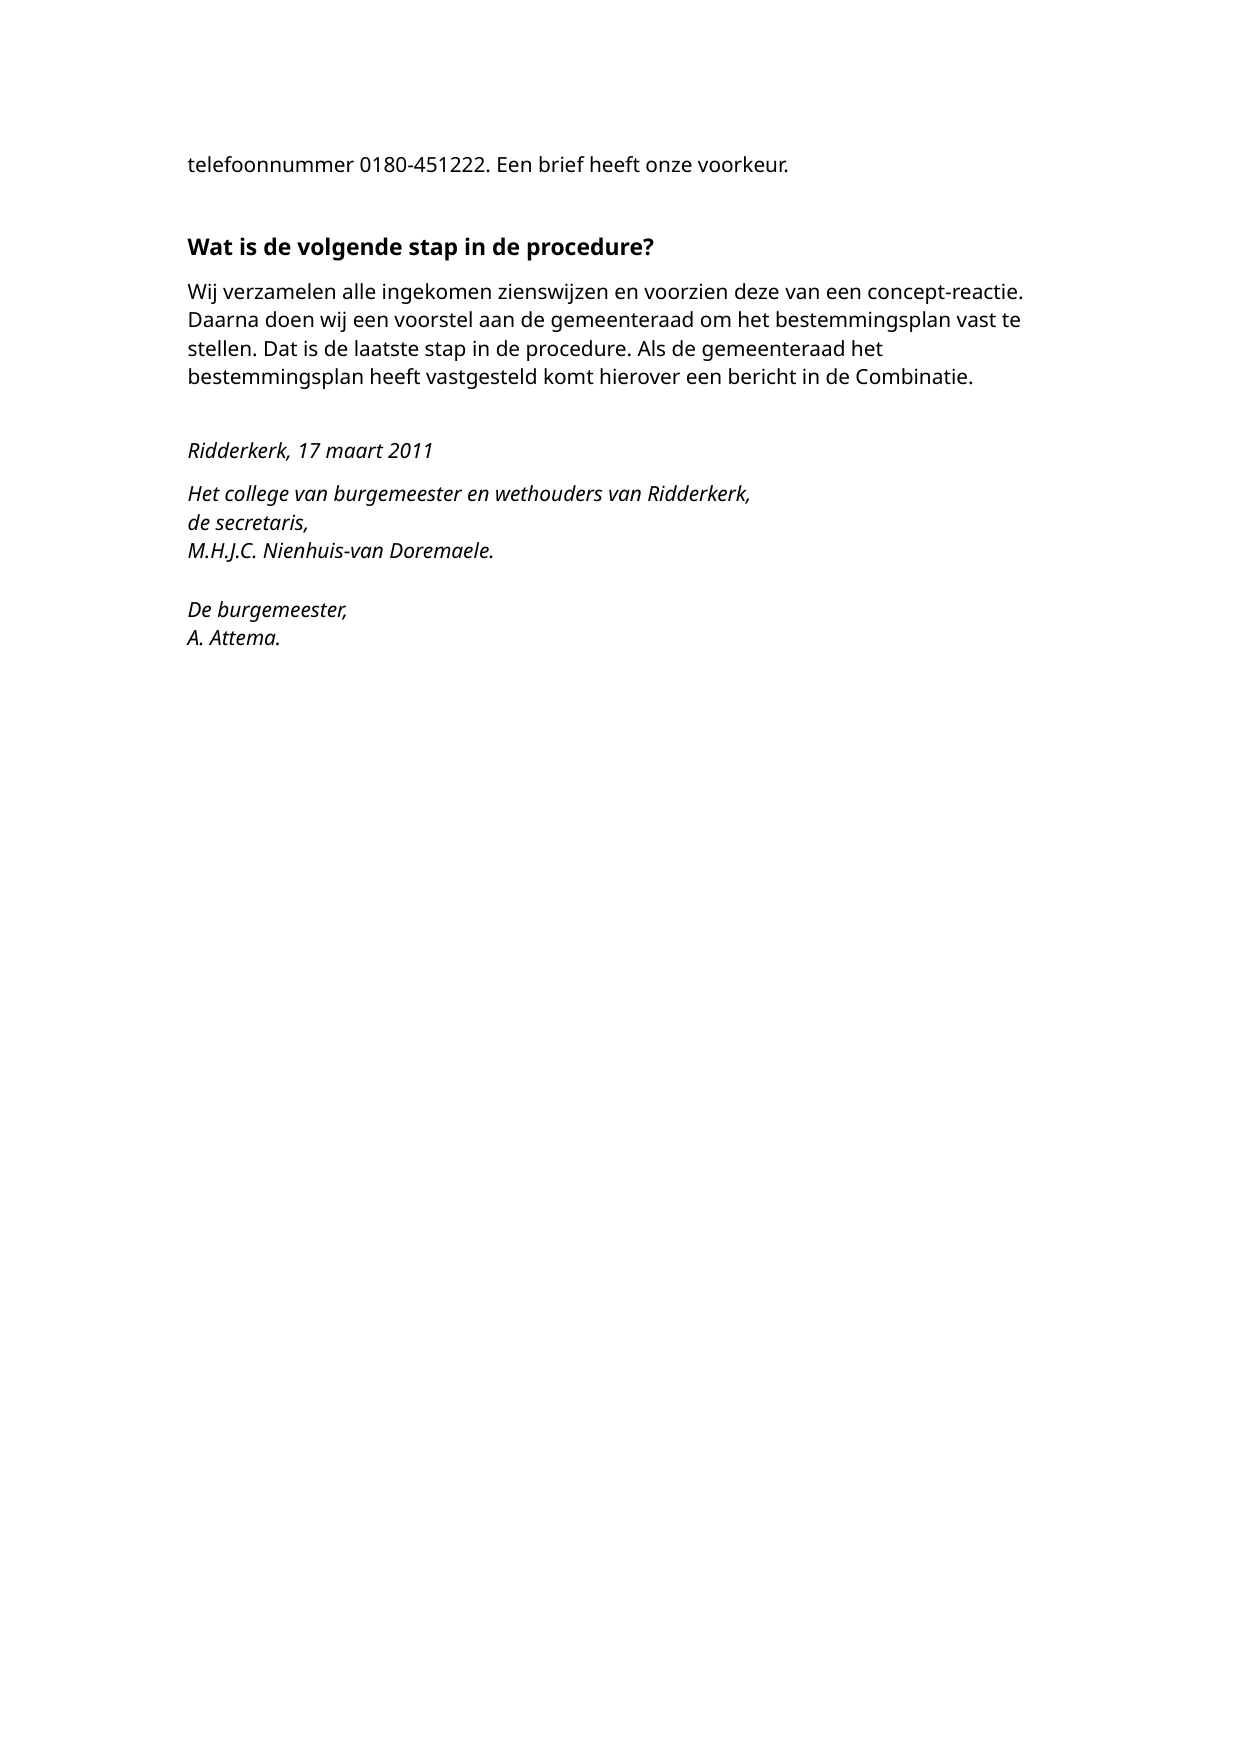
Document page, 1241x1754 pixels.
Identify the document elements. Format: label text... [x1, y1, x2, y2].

text Ridderkerk, 17 maart 2011 [187, 436, 1053, 464]
text De burgemeester, [187, 595, 1053, 623]
text Wij verzamelen alle ingekomen zienswijzen en voorzien deze van een concept-reactie. Daarna doen wij een voorstel aan de gemeenteraad om het bestemmingsplan vast te stellen. Dat is de laatste stap in de procedure. Als de gemeenteraad het bestemmingsplan heeft vastgesteld komt hierover een bericht in de Combinatie. [187, 277, 1053, 391]
text Het college van burgemeester en wethouders van Ridderkerk, [187, 479, 1053, 508]
text M.H.J.C. Nienhuis-van Doremaele. [187, 536, 1053, 565]
text A. Attema. [187, 623, 1053, 652]
subtitle Wat is de volgende stap in de procedure? [187, 231, 1053, 262]
text telefoonnummer 0180-451222. Een brief heeft onze voorkeur. [187, 150, 1053, 178]
text de secretaris, [187, 508, 1053, 536]
